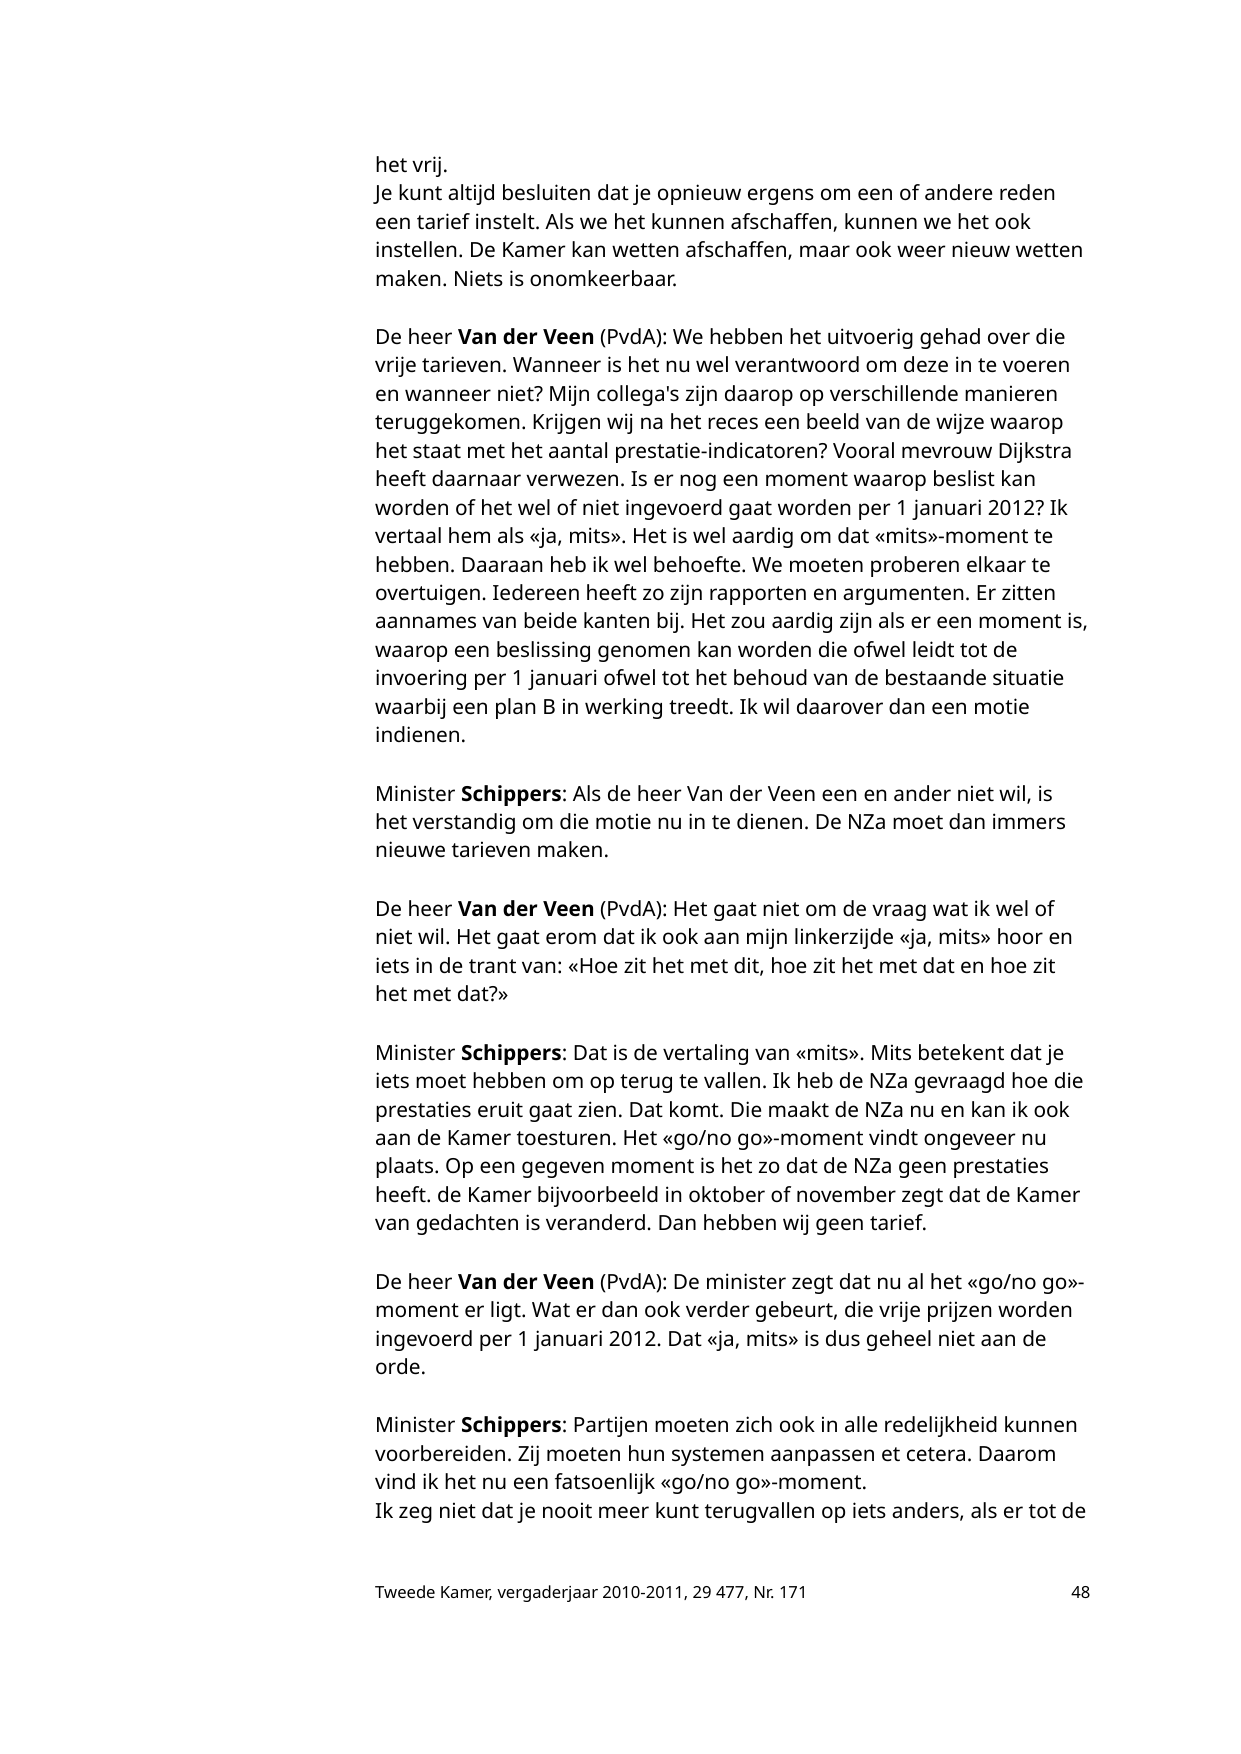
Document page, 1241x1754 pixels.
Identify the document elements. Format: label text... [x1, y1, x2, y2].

text De heer Van der Veen (PvdA): We hebben het uitvoerig gehad over die vrije tarieven. Wanneer is het nu wel verantwoord om deze in te voeren en wanneer niet? Mijn collega's zijn daarop op verschillende manieren teruggekomen. Krijgen wij na het reces een beeld van de wijze waarop het staat met het aantal prestatie-indicatoren? Vooral mevrouw Dijkstra heeft daarnaar verwezen. Is er nog een moment waarop beslist kan worden of het wel of niet ingevoerd gaat worden per 1 januari 2012? Ik vertaal hem als «ja, mits». Het is wel aardig om dat «mits»-moment te hebben. Daaraan heb ik wel behoefte. We moeten proberen elkaar te overtuigen. Iedereen heeft zo zijn rapporten en argumenten. Er zitten aannames van beide kanten bij. Het zou aardig zijn als er een moment is, waarop een beslissing genomen kan worden die ofwel leidt tot de invoering per 1 januari ofwel tot het behoud van de bestaande situatie waarbij een plan B in werking treedt. Ik wil daarover dan een motie indienen. [375, 322, 1090, 749]
text Je kunt altijd besluiten dat je opnieuw ergens om een of andere reden een tarief instelt. Als we het kunnen afschaffen, kunnen we het ook instellen. De Kamer kan wetten afschaffen, maar ook weer nieuw wetten maken. Niets is onomkeerbaar. [375, 178, 1090, 292]
text het vrij. [375, 150, 1090, 178]
text Minister Schippers: Dat is de vertaling van «mits». Mits betekent dat je iets moet hebben om op terug te vallen. Ik heb de NZa gevraagd hoe die prestaties eruit gaat zien. Dat komt. Die maakt de NZa nu en kan ik ook aan de Kamer toesturen. Het «go/no go»-moment vindt ongeveer nu plaats. Op een gegeven moment is het zo dat de NZa geen prestaties heeft. de Kamer bijvoorbeeld in oktober of november zegt dat de Kamer van gedachten is veranderd. Dan hebben wij geen tarief. [375, 1038, 1090, 1237]
text Ik zeg niet dat je nooit meer kunt terugvallen op iets anders, als er tot de [375, 1496, 1090, 1524]
text De heer Van der Veen (PvdA): Het gaat niet om de vraag wat ik wel of niet wil. Het gaat erom dat ik ook aan mijn linkerzijde «ja, mits» hoor en iets in de trant van: «Hoe zit het met dit, hoe zit het met dat en hoe zit het met dat?» [375, 894, 1090, 1008]
text Minister Schippers: Als de heer Van der Veen een en ander niet wil, is het verstandig om die motie nu in te dienen. De NZa moet dan immers nieuwe tarieven maken. [375, 779, 1090, 864]
text De heer Van der Veen (PvdA): De minister zegt dat nu al het «go/no go»-moment er ligt. Wat er dan ook verder gebeurt, die vrije prijzen worden ingevoerd per 1 januari 2012. Dat «ja, mits» is dus geheel niet aan de orde. [375, 1267, 1090, 1381]
text Minister Schippers: Partijen moeten zich ook in alle redelijkheid kunnen voorbereiden. Zij moeten hun systemen aanpassen et cetera. Daarom vind ik het nu een fatsoenlijk «go/no go»-moment. [375, 1411, 1090, 1496]
